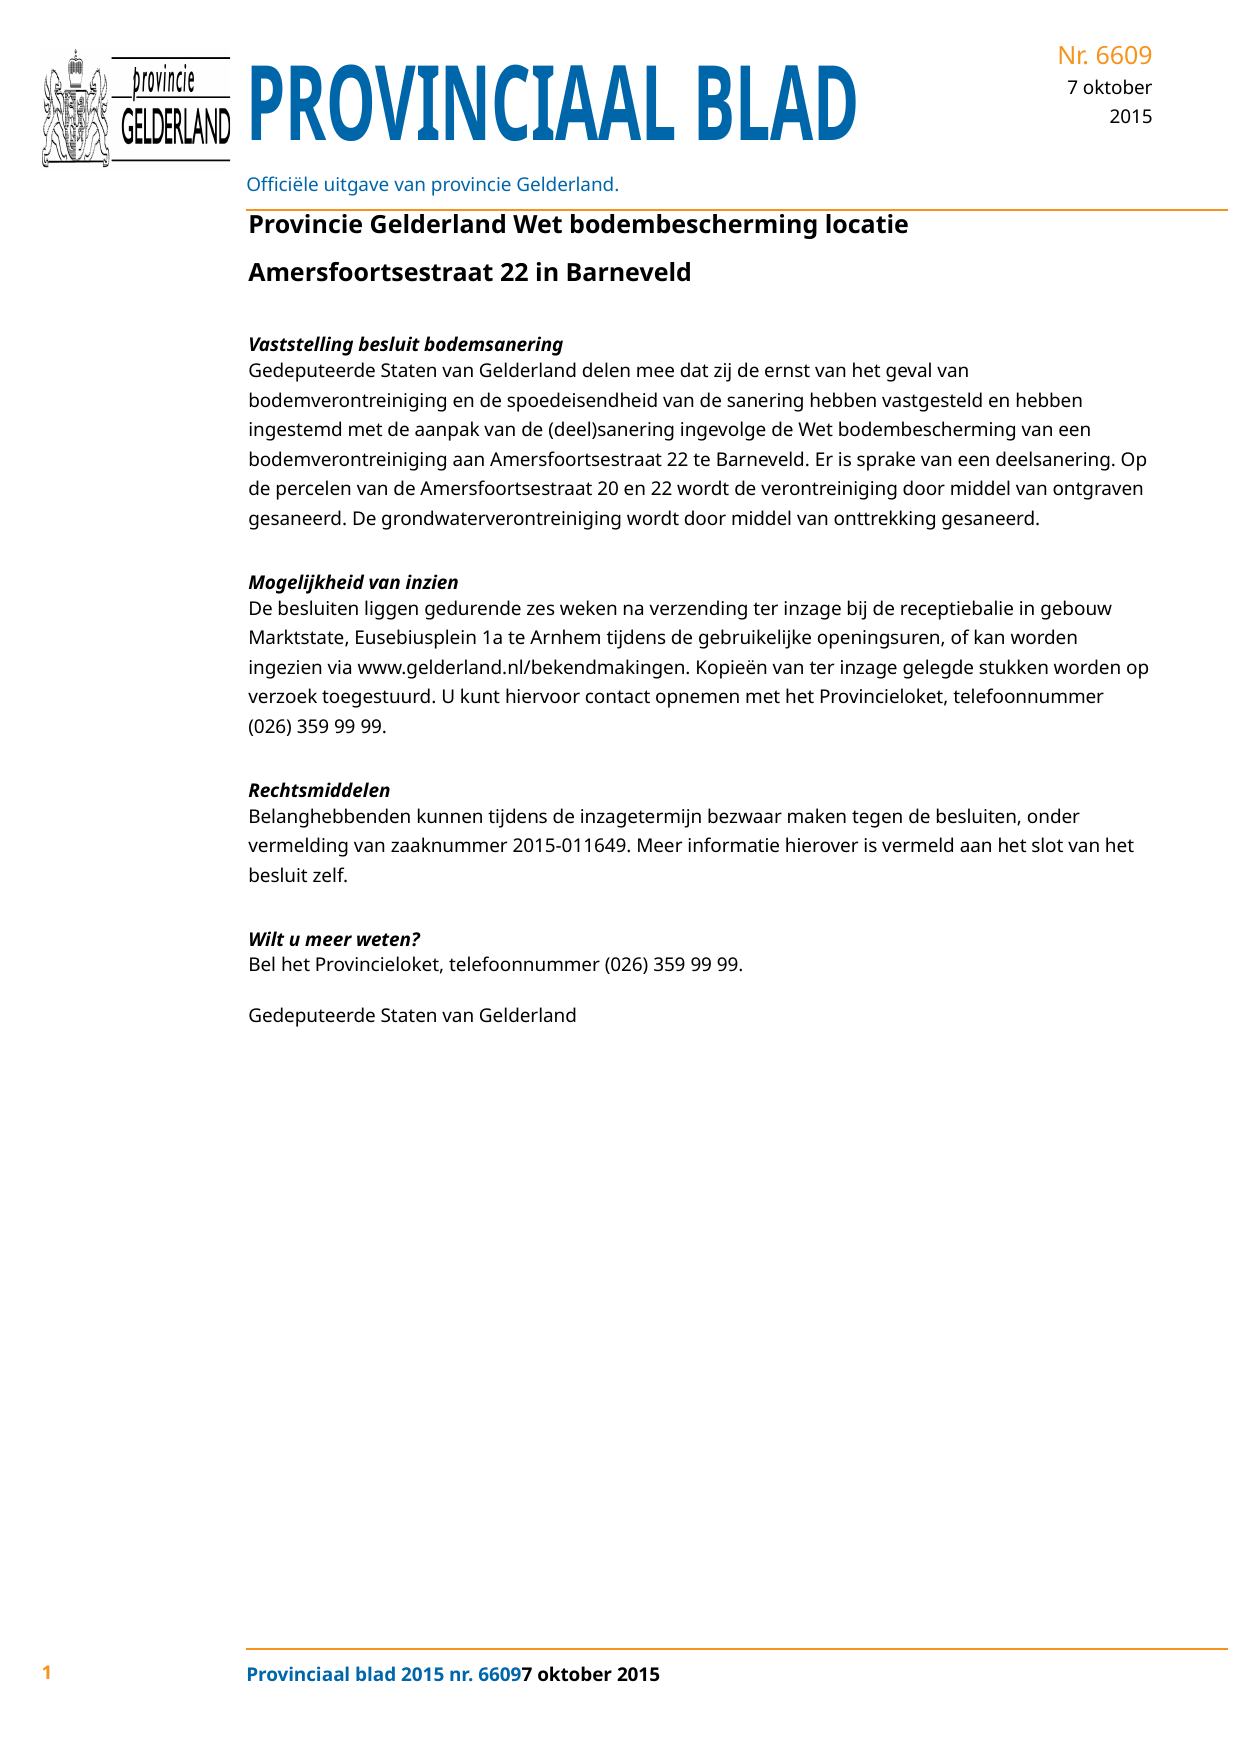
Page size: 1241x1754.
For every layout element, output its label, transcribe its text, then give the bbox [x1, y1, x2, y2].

text Vaststelling besluit bodemsanering [248, 331, 1152, 357]
text Gedeputeerde Staten van Gelderland delen mee dat zij de ernst van het geval van bodemverontreiniging en de spoedeisendheid van de sanering hebben vastgesteld en hebben ingestemd met de aanpak van de (deel)sanering ingevolge de Wet bodembescherming van een bodemverontreiniging aan Amersfoortsestraat 22 te Barneveld. Er is sprake van een deelsanering. Op de percelen van de Amersfoortsestraat 20 en 22 wordt de verontreiniging door middel van ontgraven gesaneerd. De grondwaterverontreiniging wordt door middel van onttrekking gesaneerd. [248, 357, 1152, 531]
text Provincie Gelderland Wet bodembescherming locatie Amersfoortsestraat 22 in Barneveld [248, 211, 1152, 288]
text Gedeputeerde Staten van Gelderland [248, 1002, 1152, 1028]
text Wilt u meer weten? [248, 926, 1152, 952]
text Mogelijkheid van inzien [248, 569, 1152, 595]
text De besluiten liggen gedurende zes weken na verzending ter inzage bij de receptiebalie in gebouw Marktstate, Eusebiusplein 1a te Arnhem tijdens de gebruikelijke openingsuren, of kan worden ingezien via www.gelderland.nl/bekendmakingen. Kopieën van ter inzage gelegde stukken worden op verzoek toegestuurd. U kunt hiervoor contact opnemen met het Provincieloket, telefoonnummer (026) 359 99 99. [248, 595, 1152, 739]
text Bel het Provincieloket, telefoonnummer (026) 359 99 99. [248, 952, 1152, 977]
picture [41, 47, 231, 172]
text Belanghebbenden kunnen tijdens de inzagetermijn bezwaar maken tegen de besluiten, onder vermelding van zaaknummer 2015-011649. Meer informatie hierover is vermeld aan het slot van het besluit zelf. [248, 803, 1152, 888]
text Rechtsmiddelen [248, 777, 1152, 803]
